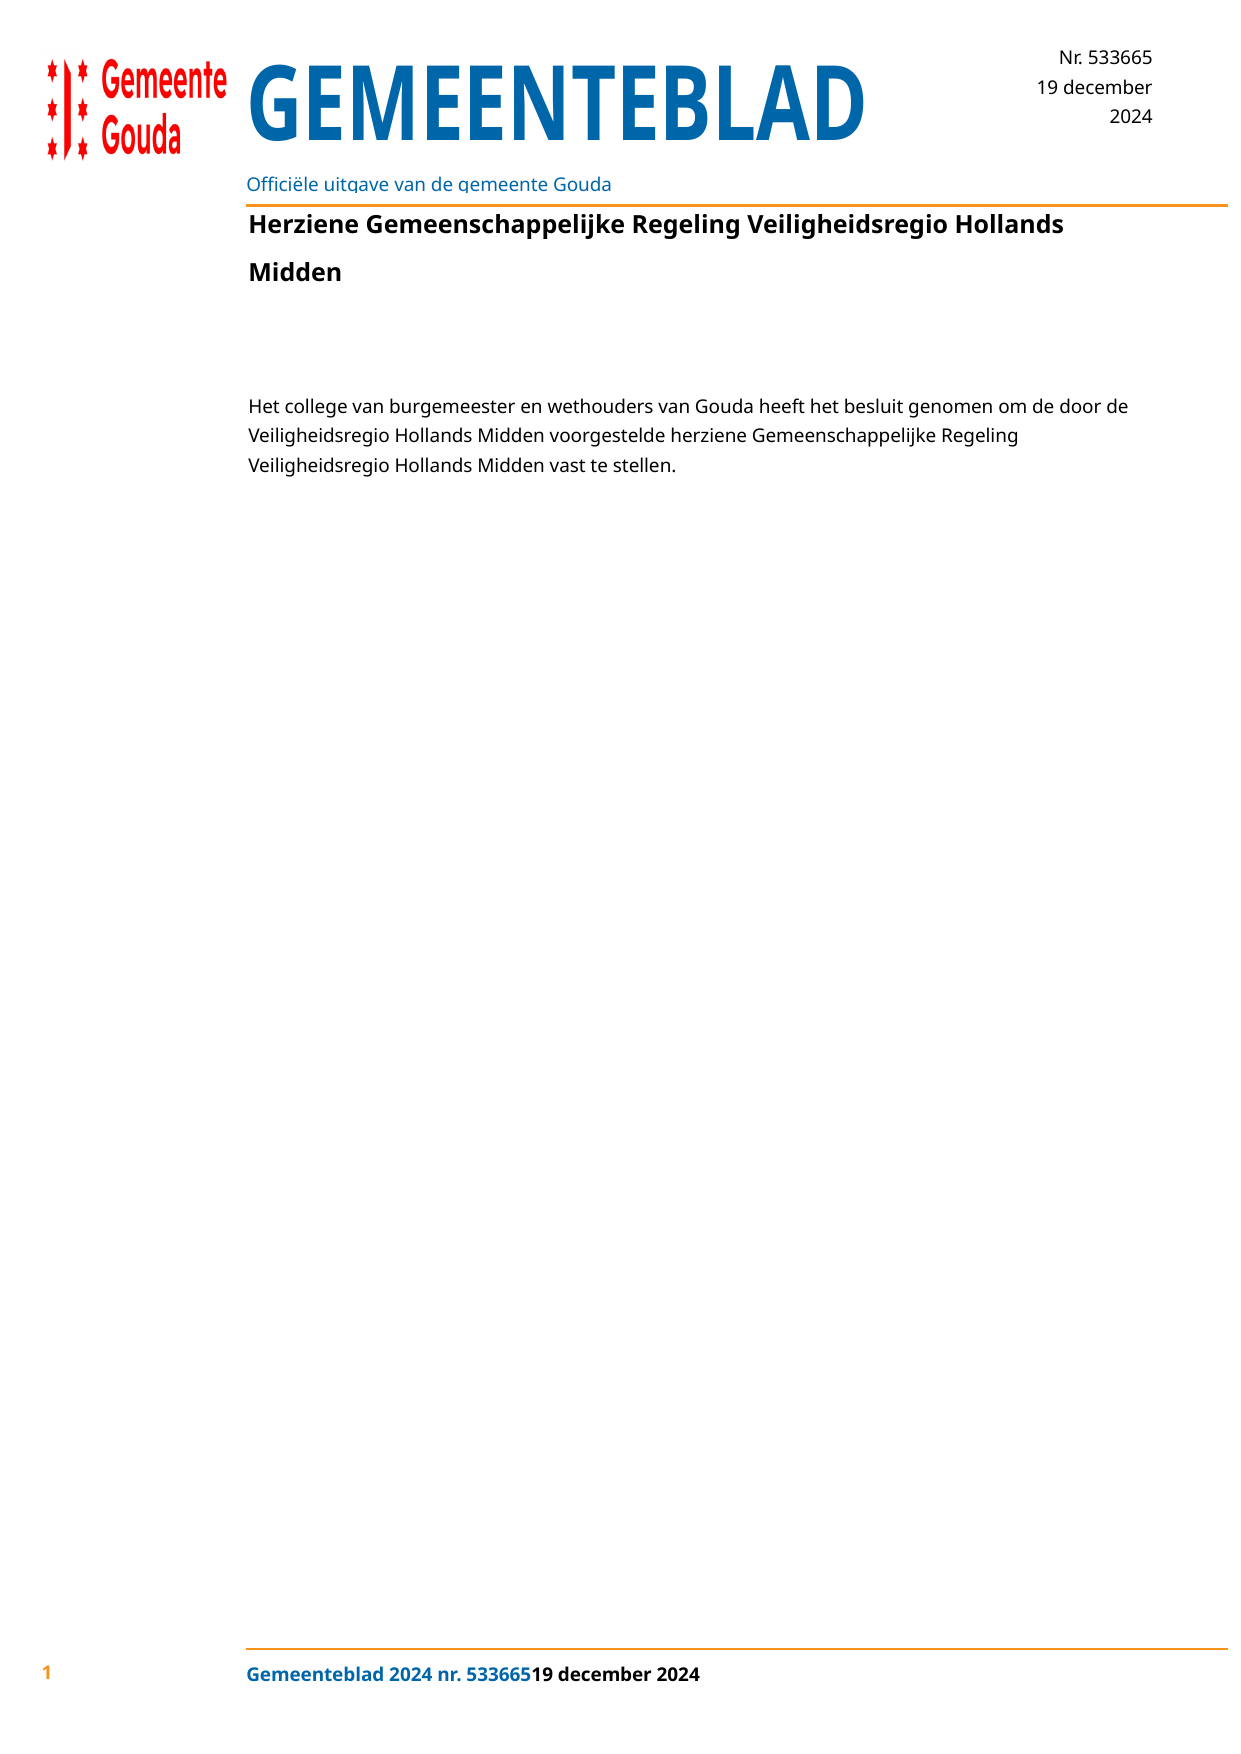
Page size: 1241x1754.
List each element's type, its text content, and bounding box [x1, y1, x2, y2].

picture [41, 47, 231, 172]
text Herziene Gemeenschappelijke Regeling Veiligheidsregio Hollands Midden [248, 207, 1152, 288]
text Het college van burgemeester en wethouders van Gouda heeft het besluit genomen om de door de Veiligheidsregio Hollands Midden voorgestelde herziene Gemeenschappelijke Regeling Veiligheidsregio Hollands Midden vast te stellen. [248, 393, 1152, 478]
